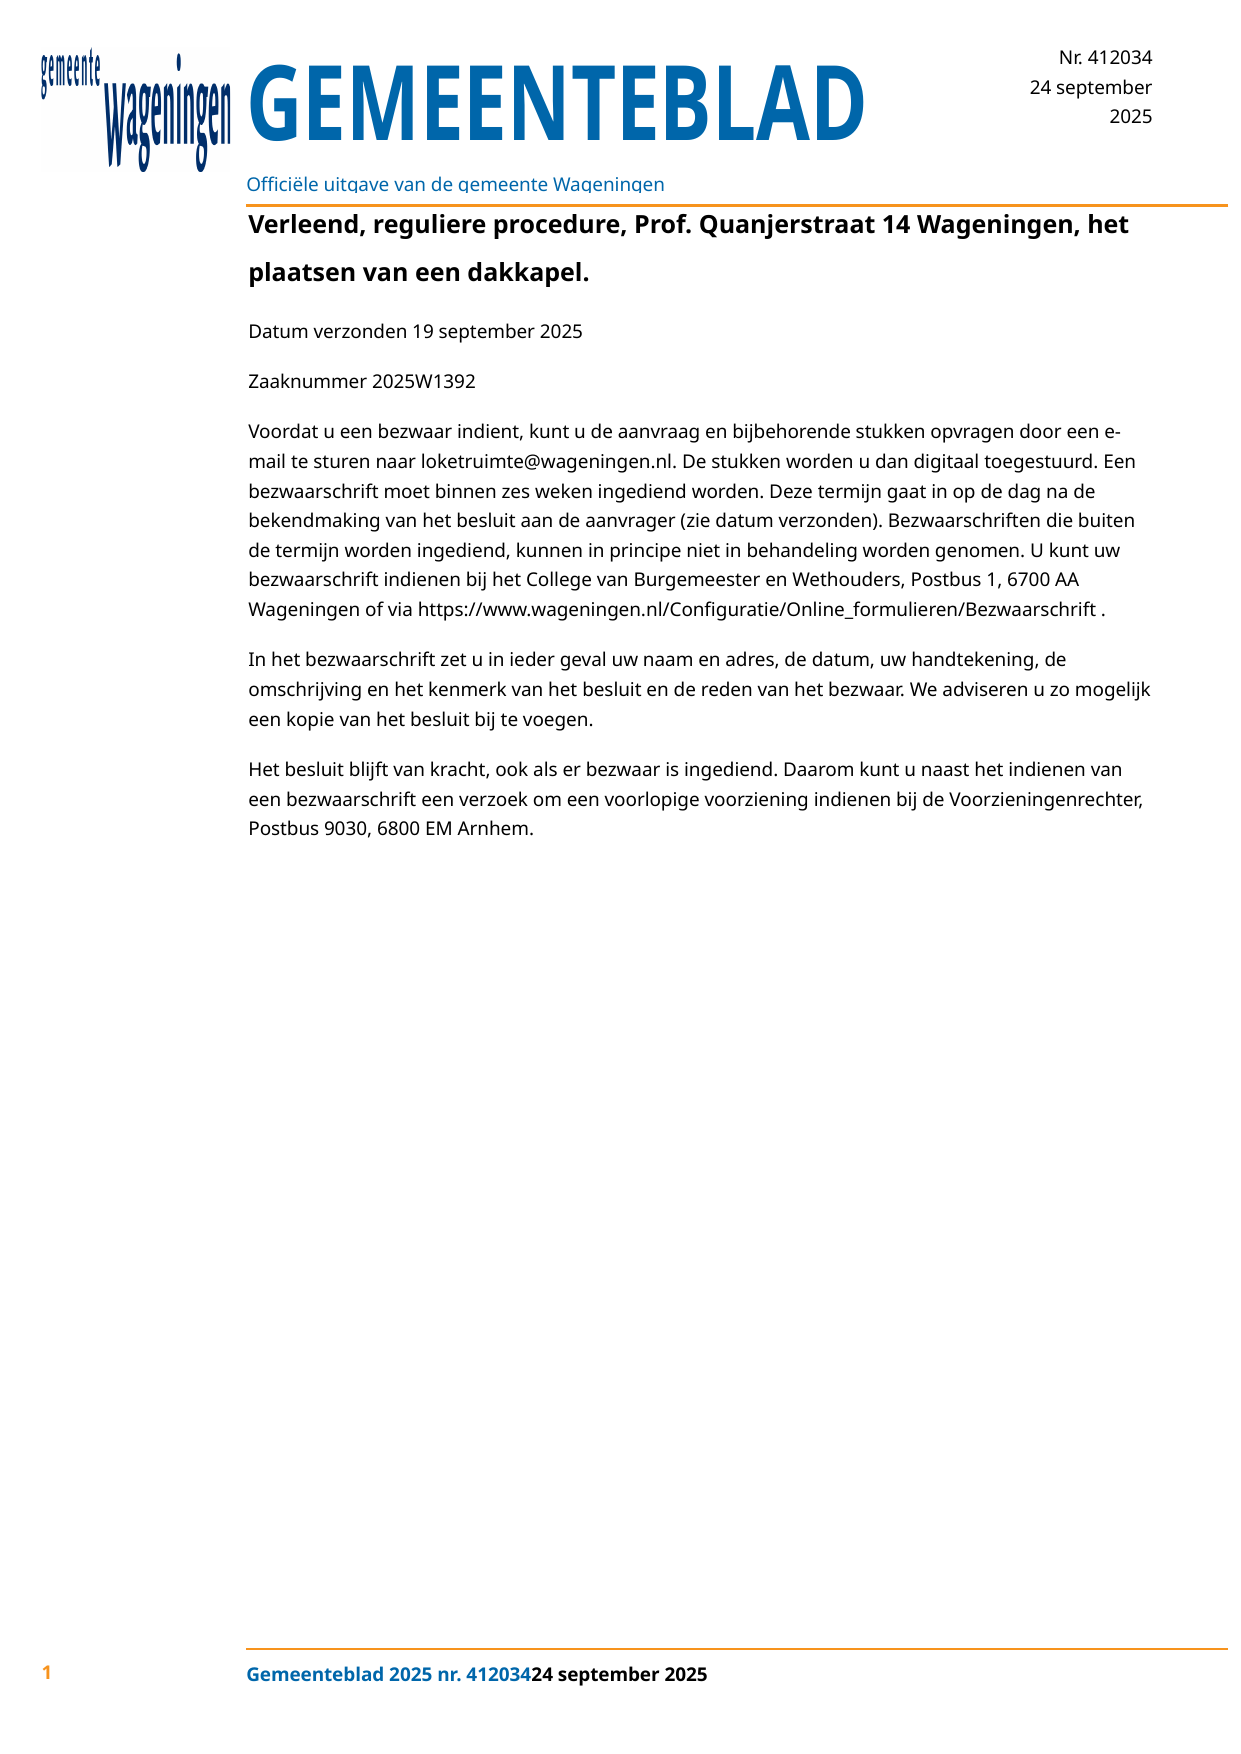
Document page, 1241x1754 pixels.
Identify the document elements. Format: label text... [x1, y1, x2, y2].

text Het besluit blijft van kracht, ook als er bezwaar is ingediend. Daarom kunt u naast het indienen van een bezwaarschrift een verzoek om een voorlopige voorziening indienen bij de Voorzieningenrechter, Postbus 9030, 6800 EM Arnhem. [248, 756, 1152, 841]
text Verleend, reguliere procedure, Prof. Quanjerstraat 14 Wageningen, het plaatsen van een dakkapel. [248, 207, 1152, 288]
text Datum verzonden 19 september 2025 [248, 318, 1152, 344]
picture [41, 47, 231, 172]
text In het bezwaarschrift zet u in ieder geval uw naam en adres, de datum, uw handtekening, de omschrijving en het kenmerk van het besluit en de reden van het bezwaar. We adviseren u zo mogelijk een kopie van het besluit bij te voegen. [248, 647, 1152, 732]
text Zaaknummer 2025W1392 [248, 368, 1152, 394]
text Voordat u een bezwaar indient, kunt u de aanvraag en bijbehorende stukken opvragen door een e-mail te sturen naar loketruimte@wageningen.nl. De stukken worden u dan digitaal toegestuurd. Een bezwaarschrift moet binnen zes weken ingediend worden. Deze termijn gaat in op de dag na de bekendmaking van het besluit aan de aanvrager (zie datum verzonden). Bezwaarschriften die buiten de termijn worden ingediend, kunnen in principe niet in behandeling worden genomen. U kunt uw bezwaarschrift indienen bij het College van Burgemeester en Wethouders, Postbus 1, 6700 AA Wageningen of via https://www.wageningen.nl/Configuratie/Online_formulieren/Bezwaarschrift . [248, 419, 1152, 622]
